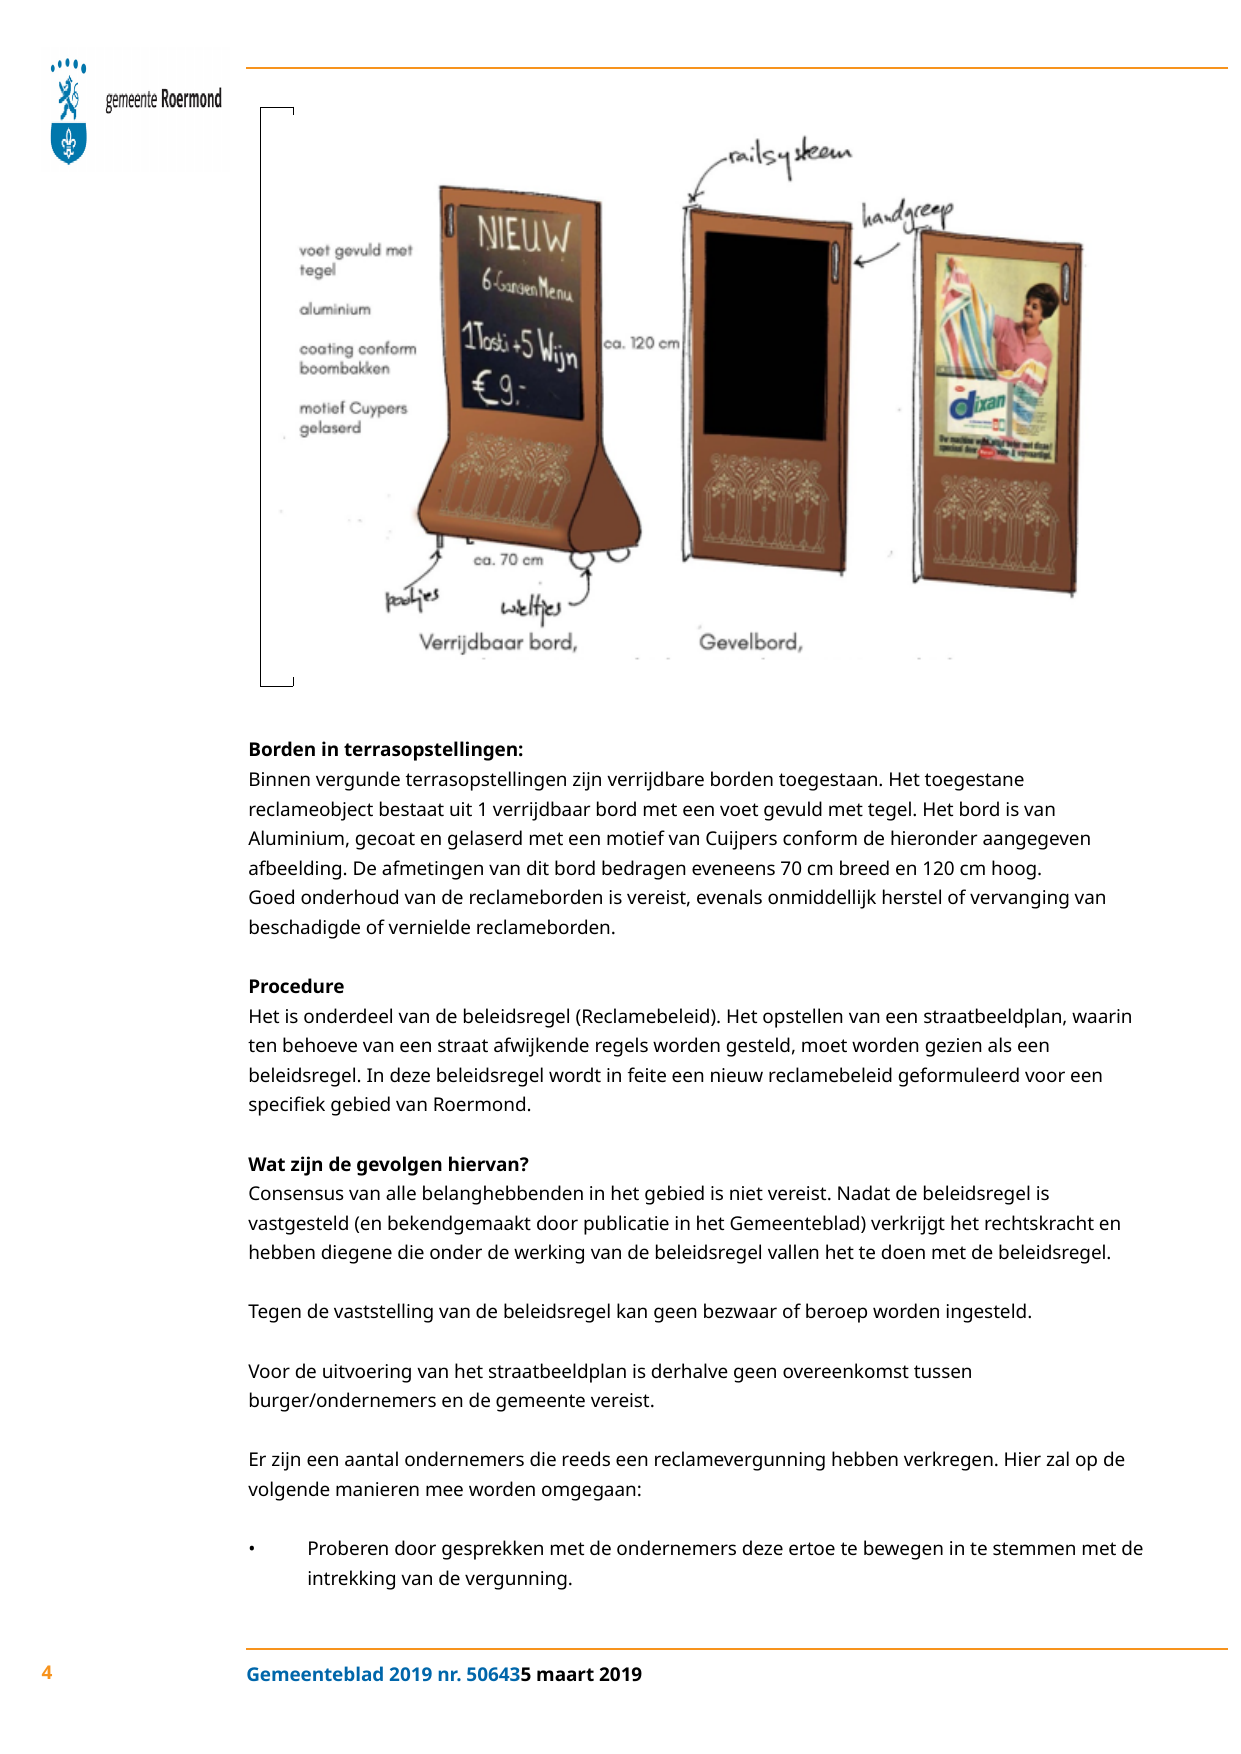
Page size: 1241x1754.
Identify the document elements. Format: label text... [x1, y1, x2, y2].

list Proberen door gesprekken met de ondernemers deze ertoe te bewegen in te stemmen met de intrekking van de vergunning. [248, 1535, 1152, 1591]
picture [268, 115, 1096, 677]
text Er zijn een aantal ondernemers die reeds een reclamevergunning hebben verkregen. Hier zal op de volgende manieren mee worden omgegaan: [248, 1447, 1152, 1502]
text Goed onderhoud van de reclameborden is vereist, evenals onmiddellijk herstel of vervanging van beschadigde of vernielde reclameborden. [248, 884, 1152, 940]
text Voor de uitvoering van het straatbeeldplan is derhalve geen overeenkomst tussen burger/ondernemers en de gemeente vereist. [248, 1358, 1152, 1413]
text Het is onderdeel van de beleidsregel (Reclamebeleid). Het opstellen van een straatbeeldplan, waarin ten behoeve van een straat afwijkende regels worden gesteld, moet worden gezien als een beleidsregel. In deze beleidsregel wordt in feite een nieuw reclamebeleid geformuleerd voor een specifiek gebied van Roermond. [248, 1003, 1152, 1117]
picture [41, 47, 231, 172]
text Procedure [248, 973, 1152, 999]
text Binnen vergunde terrasopstellingen zijn verrijdbare borden toegestaan. Het toegestane reclameobject bestaat uit 1 verrijdbaar bord met een voet gevuld met tegel. Het bord is van Aluminium, gecoat en gelaserd met een motief van Cuijpers conform de hieronder aangegeven afbeelding. De afmetingen van dit bord bedragen eveneens 70 cm breed en 120 cm hoog. [248, 766, 1152, 881]
text Tegen de vaststelling van de beleidsregel kan geen bezwaar of beroep worden ingesteld. [248, 1299, 1152, 1324]
text Borden in terrasopstellingen: [248, 737, 1152, 762]
text Consensus van alle belanghebbenden in het gebied is niet vereist. Nadat de beleidsregel is vastgesteld (en bekendgemaakt door publicatie in het Gemeenteblad) verkrijgt het rechtskracht en hebben diegene die onder de werking van de beleidsregel vallen het te doen met de beleidsregel. [248, 1180, 1152, 1265]
text Wat zijn de gevolgen hiervan? [248, 1151, 1152, 1176]
